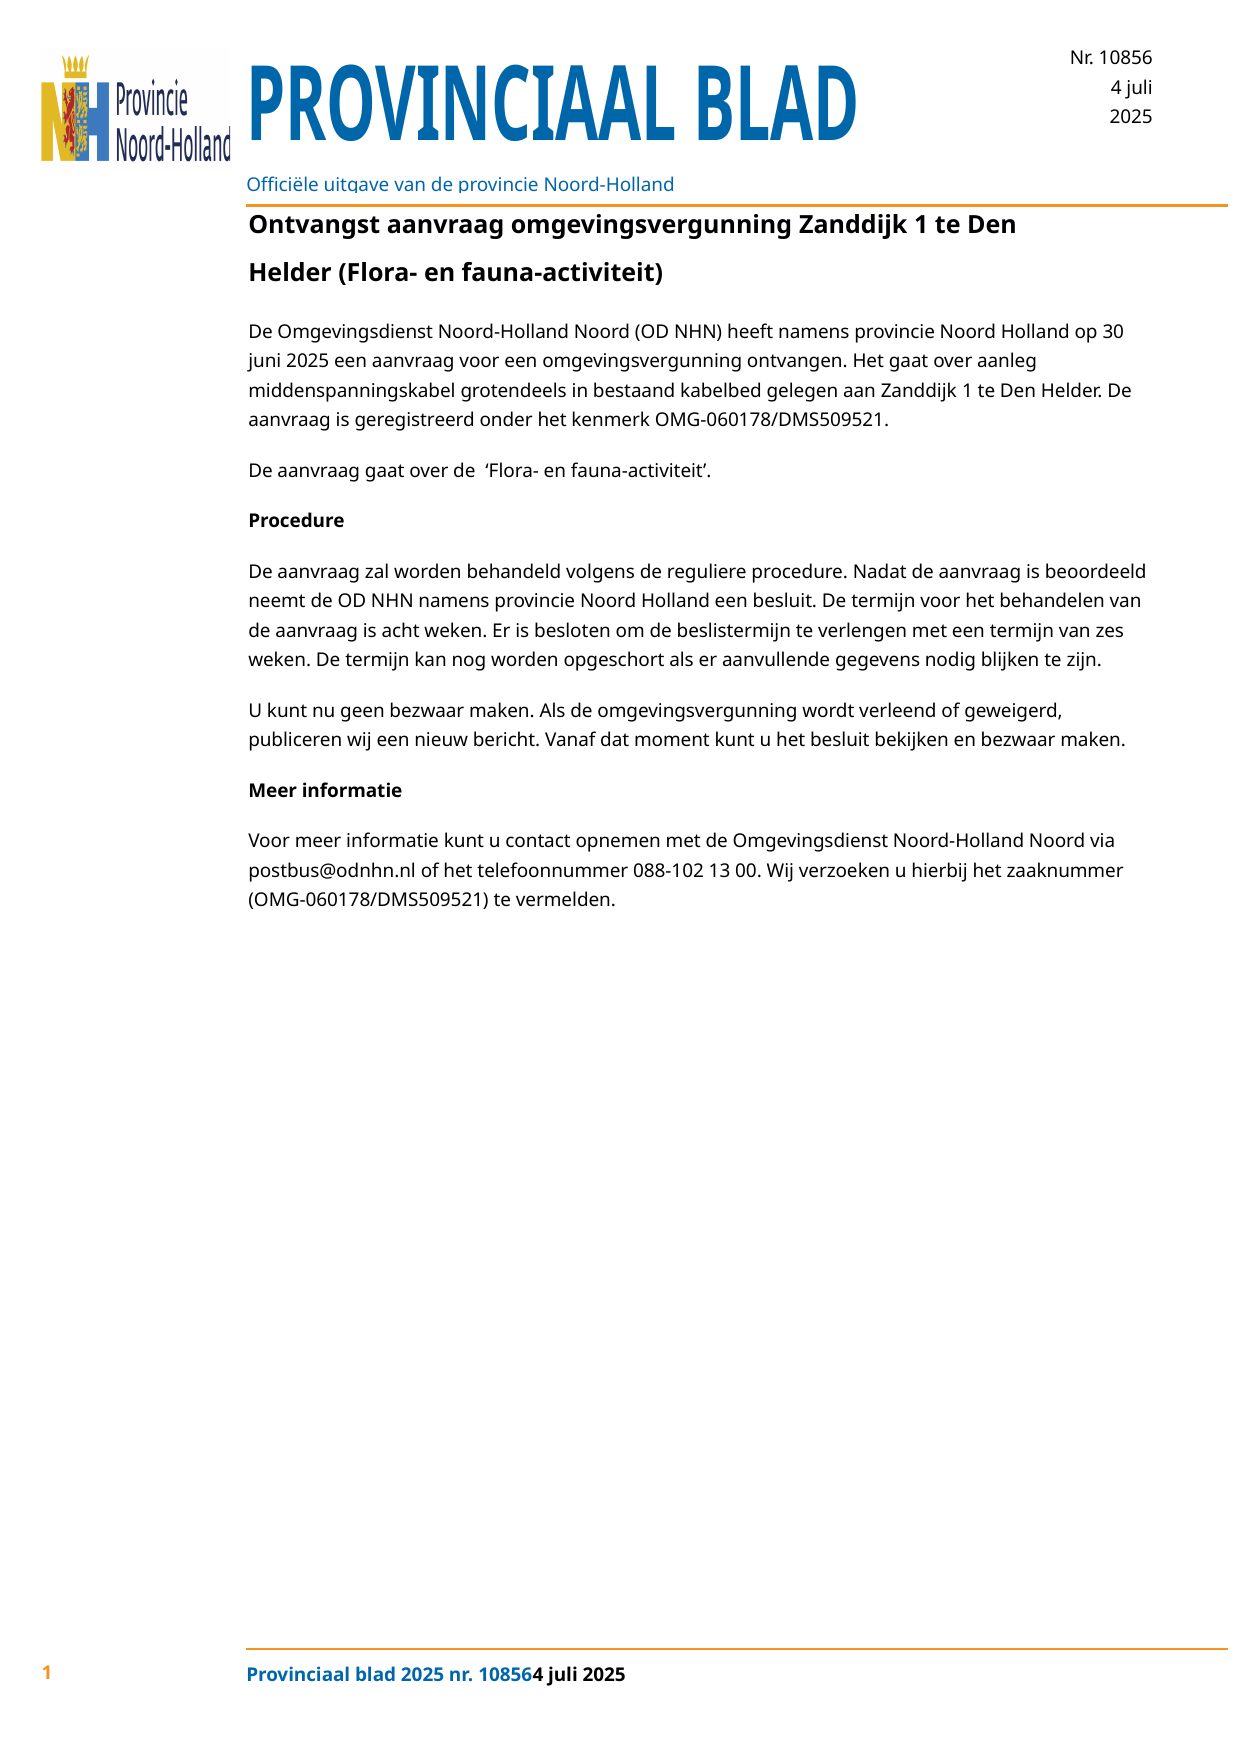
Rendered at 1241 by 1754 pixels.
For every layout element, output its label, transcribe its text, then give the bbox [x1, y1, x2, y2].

text U kunt nu geen bezwaar maken. Als de omgevingsvergunning wordt verleend of geweigerd, publiceren wij een nieuw bericht. Vanaf dat moment kunt u het besluit bekijken en bezwaar maken. [248, 697, 1152, 752]
text Voor meer informatie kunt u contact opnemen met de Omgevingsdienst Noord-Holland Noord via postbus@odnhn.nl of het telefoonnummer 088-102 13 00. Wij verzoeken u hierbij het zaaknummer (OMG-060178/DMS509521) te vermelden. [248, 827, 1152, 912]
text Ontvangst aanvraag omgevingsvergunning Zanddijk 1 te Den Helder (Flora- en fauna-activiteit) [248, 207, 1152, 288]
text De Omgevingsdienst Noord-Holland Noord (OD NHN) heeft namens provincie Noord Holland op 30 juni 2025 een aanvraag voor een omgevingsvergunning ontvangen. Het gaat over aanleg middenspanningskabel grotendeels in bestaand kabelbed gelegen aan Zanddijk 1 te Den Helder. De aanvraag is geregistreerd onder het kenmerk OMG-060178/DMS509521. [248, 318, 1152, 432]
text Meer informatie [248, 777, 1152, 803]
text De aanvraag zal worden behandeld volgens de reguliere procedure. Nadat de aanvraag is beoordeeld neemt de OD NHN namens provincie Noord Holland een besluit. De termijn voor het behandelen van de aanvraag is acht weken. Er is besloten om de beslistermijn te verlengen met een termijn van zes weken. De termijn kan nog worden opgeschort als er aanvullende gegevens nodig blijken te zijn. [248, 558, 1152, 672]
text De aanvraag gaat over de ‘Flora- en fauna-activiteit’. [248, 457, 1152, 483]
picture [41, 47, 231, 172]
text Procedure [248, 507, 1152, 533]
